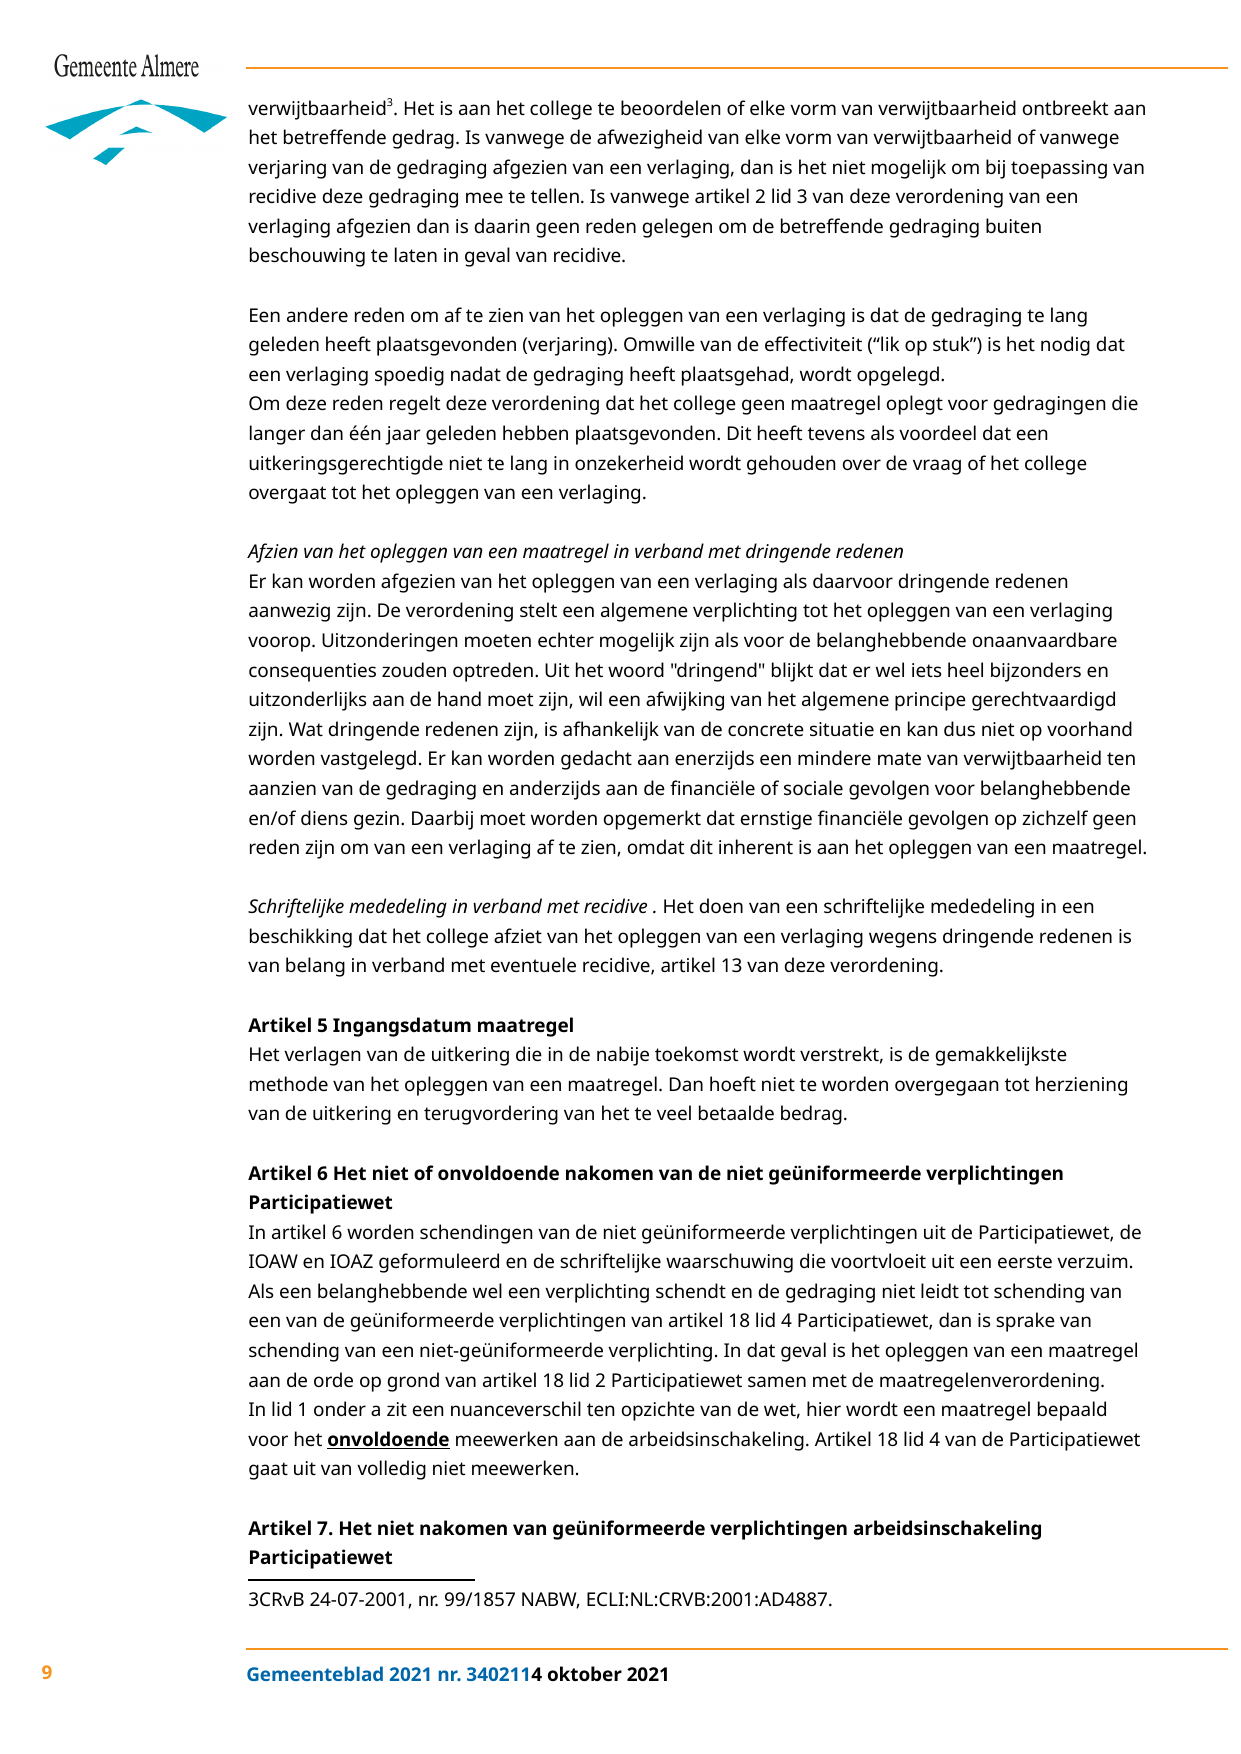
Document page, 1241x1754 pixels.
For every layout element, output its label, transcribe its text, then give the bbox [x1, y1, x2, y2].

picture [41, 47, 231, 172]
text Artikel 5 Ingangsdatum maatregel [248, 1012, 1152, 1038]
text Het verlagen van de uitkering die in de nabije toekomst wordt verstrekt, is de gemakkelijkste methode van het opleggen van een maatregel. Dan hoeft niet te worden overgegaan tot herziening van de uitkering en terugvordering van het te veel betaalde bedrag. [248, 1041, 1152, 1126]
text Om deze reden regelt deze verordening dat het college geen maatregel oplegt voor gedragingen die langer dan één jaar geleden hebben plaatsgevonden. Dit heeft tevens als voordeel dat een uitkeringsgerechtigde niet te lang in onzekerheid wordt gehouden over de vraag of het college overgaat tot het opleggen van een verlaging. [248, 391, 1152, 505]
text Er kan worden afgezien van het opleggen van een verlaging als daarvoor dringende redenen aanwezig zijn. De verordening stelt een algemene verplichting tot het opleggen van een verlaging voorop. Uitzonderingen moeten echter mogelijk zijn als voor de belanghebbende onaanvaardbare consequenties zouden optreden. Uit het woord "dringend" blijkt dat er wel iets heel bijzonders en uitzonderlijks aan de hand moet zijn, wil een afwijking van het algemene principe gerechtvaardigd zijn. Wat dringende redenen zijn, is afhankelijk van de concrete situatie en kan dus niet op voorhand worden vastgelegd. Er kan worden gedacht aan enerzijds een mindere mate van verwijtbaarheid ten aanzien van de gedraging en anderzijds aan de financiële of sociale gevolgen voor belanghebbende en/of diens gezin. Daarbij moet worden opgemerkt dat ernstige financiële gevolgen op zichzelf geen reden zijn om van een verlaging af te zien, omdat dit inherent is aan het opleggen van een maatregel. [248, 568, 1152, 860]
text Artikel 6 Het niet of onvoldoende nakomen van de niet geüniformeerde verplichtingen Participatiewet [248, 1160, 1152, 1215]
text verwijtbaarheid. Het is aan het college te beoordelen of elke vorm van verwijtbaarheid ontbreekt aan het betreffende gedrag. Is vanwege de afwezigheid van elke vorm van verwijtbaarheid of vanwege verjaring van de gedraging afgezien van een verlaging, dan is het niet mogelijk om bij toepassing van recidive deze gedraging mee te tellen. Is vanwege artikel 2 lid 3 van deze verordening van een verlaging afgezien dan is daarin geen reden gelegen om de betreffende gedraging buiten beschouwing te laten in geval van recidive. [248, 95, 1152, 268]
text In lid 1 onder a zit een nuanceverschil ten opzichte van de wet, hier wordt een maatregel bepaald voor het onvoldoende meewerken aan de arbeidsinschakeling. Artikel 18 lid 4 van de Participatiewet gaat uit van volledig niet meewerken. [248, 1396, 1152, 1481]
text In artikel 6 worden schendingen van de niet geüniformeerde verplichtingen uit de Participatiewet, de IOAW en IOAZ geformuleerd en de schriftelijke waarschuwing die voortvloeit uit een eerste verzuim. [248, 1219, 1152, 1274]
text CRvB 24-07-2001, nr. 99/1857 NABW, ECLI:NL:CRVB:2001:AD4887. [248, 1586, 1152, 1612]
text Als een belanghebbende wel een verplichting schendt en de gedraging niet leidt tot schending van een van de geüniformeerde verplichtingen van artikel 18 lid 4 Participatiewet, dan is sprake van schending van een niet-geüniformeerde verplichting. In dat geval is het opleggen van een maatregel aan de orde op grond van artikel 18 lid 2 Participatiewet samen met de maatregelenverordening. [248, 1278, 1152, 1393]
text Schriftelijke mededeling in verband met recidive . Het doen van een schriftelijke mededeling in een beschikking dat het college afziet van het opleggen van een verlaging wegens dringende redenen is van belang in verband met eventuele recidive, artikel 13 van deze verordening. [248, 893, 1152, 978]
text Een andere reden om af te zien van het opleggen van een verlaging is dat de gedraging te lang geleden heeft plaatsgevonden (verjaring). Omwille van de effectiviteit (“lik op stuk”) is het nodig dat een verlaging spoedig nadat de gedraging heeft plaatsgehad, wordt opgelegd. [248, 302, 1152, 387]
text Artikel 7. Het niet nakomen van geüniformeerde verplichtingen arbeidsinschakeling Participatiewet [248, 1515, 1152, 1570]
text Afzien van het opleggen van een maatregel in verband met dringende redenen [248, 538, 1152, 564]
